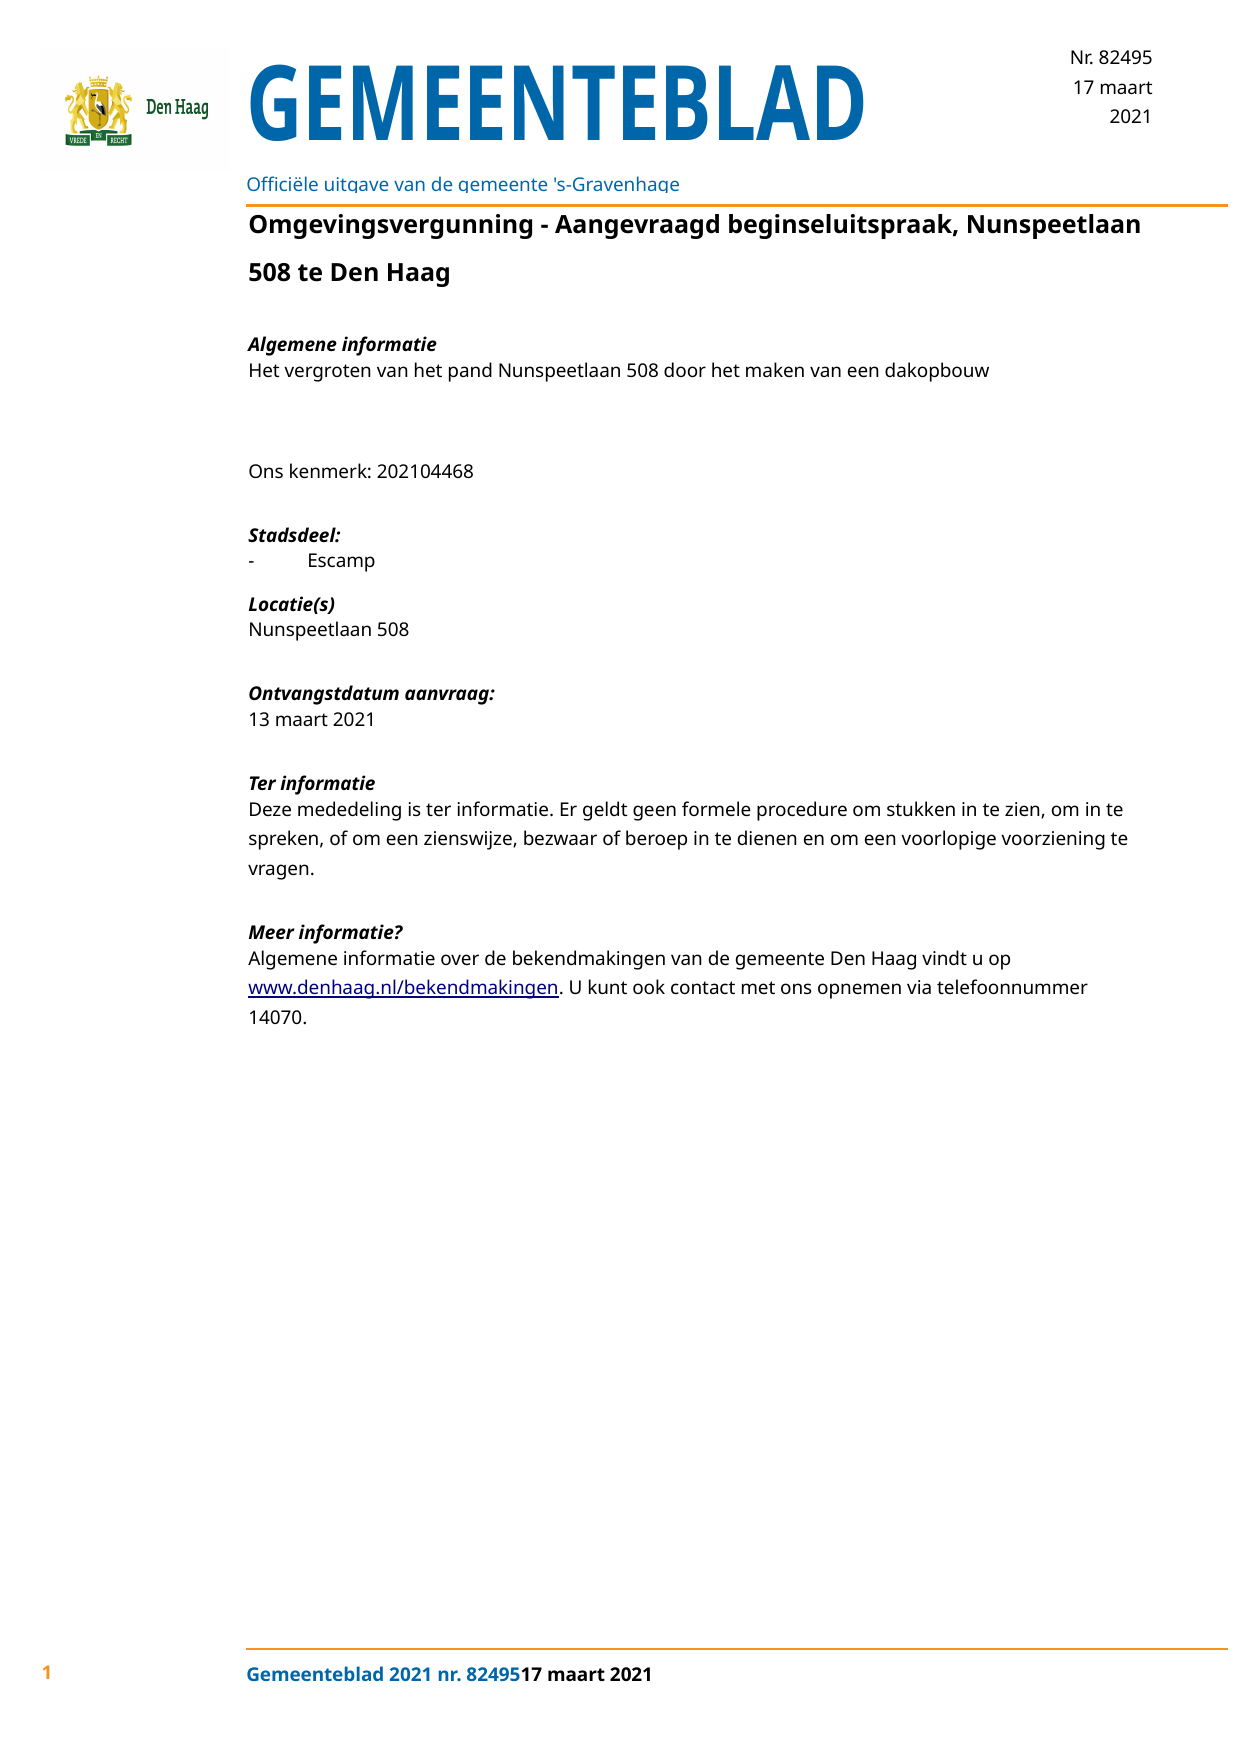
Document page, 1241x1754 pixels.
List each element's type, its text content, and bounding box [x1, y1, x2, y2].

text Omgevingsvergunning - Aangevraagd beginseluitspraak, Nunspeetlaan 508 te Den Haag [248, 207, 1152, 288]
text Meer informatie? [248, 919, 1152, 945]
text Ons kenmerk: 202104468 [248, 458, 1152, 484]
list Escamp [248, 548, 1152, 573]
text Algemene informatie [248, 331, 1152, 357]
text Algemene informatie over de bekendmakingen van de gemeente Den Haag vindt u op www.denhaag.nl/bekendmakingen. U kunt ook contact met ons opnemen via telefoonnummer 14070. [248, 945, 1152, 1030]
text Deze mededeling is ter informatie. Er geldt geen formele procedure om stukken in te zien, om in te spreken, of om een zienswijze, bezwaar of beroep in te dienen en om een voorlopige voorziening te vragen. [248, 796, 1152, 881]
text Nunspeetlaan 508 [248, 617, 1152, 642]
text Ter informatie [248, 770, 1152, 796]
text Locatie(s) [248, 591, 1152, 617]
text Ontvangstdatum aanvraag: [248, 681, 1152, 706]
text Stadsdeel: [248, 522, 1152, 548]
picture [41, 47, 231, 172]
text Het vergroten van het pand Nunspeetlaan 508 door het maken van een dakopbouw [248, 357, 1152, 383]
text 13 maart 2021 [248, 706, 1152, 732]
